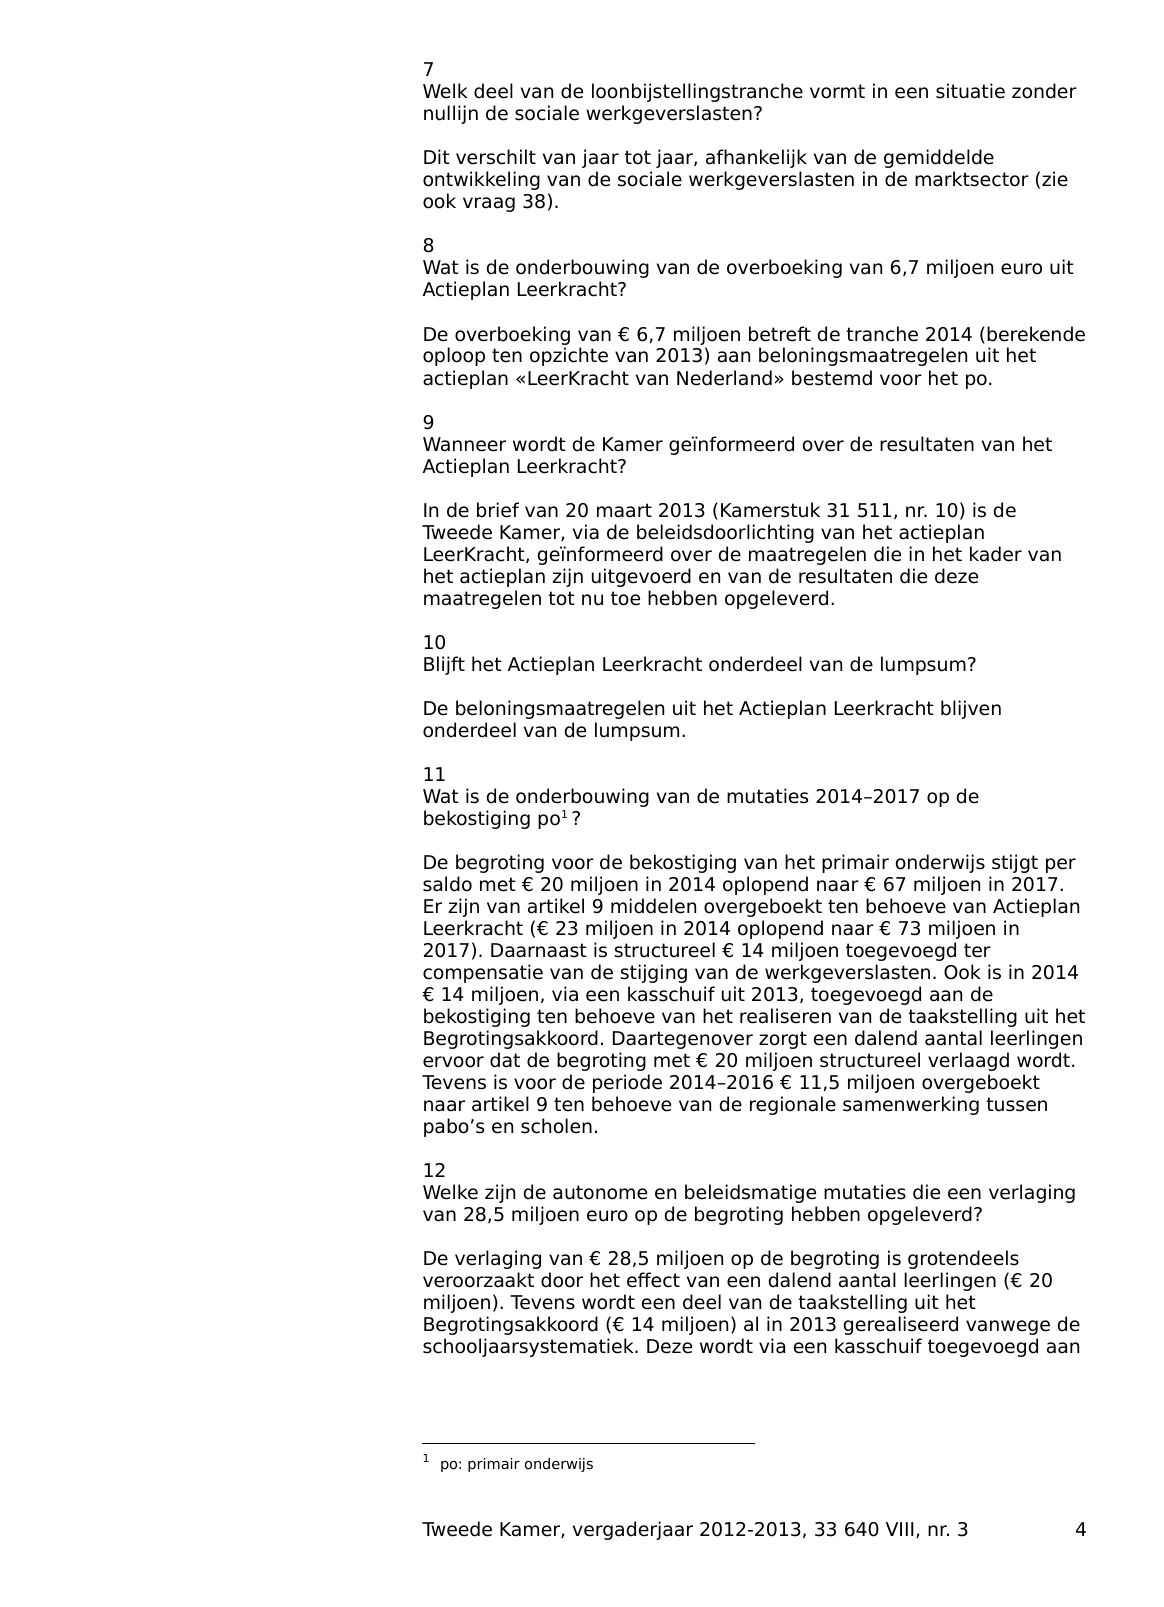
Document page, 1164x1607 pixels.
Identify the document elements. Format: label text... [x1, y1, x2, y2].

text De verlaging van € 28,5 miljoen op de begroting is grotendeels veroorzaakt door het effect van een dalend aantal leerlingen (€ 20 miljoen). Tevens wordt een deel van de taakstelling uit het Begrotingsakkoord (€ 14 miljoen) al in 2013 gerealiseerd vanwege de schooljaarsystematiek. Deze wordt via een kasschuif toegevoegd aan [422, 1248, 1087, 1358]
text In de brief van 20 maart 2013 (Kamerstuk 31 511, nr. 10) is de Tweede Kamer, via de beleidsdoorlichting van het actieplan LeerKracht, geïnformeerd over de maatregelen die in het kader van het actieplan zijn uitgevoerd en van de resultaten die deze maatregelen tot nu toe hebben opgeleverd. [422, 500, 1087, 609]
text Wanneer wordt de Kamer geïnformeerd over de resultaten van het Actieplan Leerkracht? [422, 433, 1087, 477]
text Welk deel van de loonbijstellingstranche vormt in een situatie zonder nullijn de sociale werkgeverslasten? [422, 81, 1087, 125]
text De begroting voor de bekostiging van het primair onderwijs stijgt per saldo met € 20 miljoen in 2014 oplopend naar € 67 miljoen in 2017. Er zijn van artikel 9 middelen overgeboekt ten behoeve van Actieplan Leerkracht (€ 23 miljoen in 2014 oplopend naar € 73 miljoen in 2017). Daarnaast is structureel € 14 miljoen toegevoegd ter compensatie van de stijging van de werkgeverslasten. Ook is in 2014 € 14 miljoen, via een kasschuif uit 2013, toegevoegd aan de bekostiging ten behoeve van het realiseren van de taakstelling uit het Begrotingsakkoord. Daartegenover zorgt een dalend aantal leerlingen ervoor dat de begroting met € 20 miljoen structureel verlaagd wordt. Tevens is voor de periode 2014–2016 € 11,5 miljoen overgeboekt naar artikel 9 ten behoeve van de regionale samenwerking tussen pabo’s en scholen. [422, 852, 1087, 1138]
text po: primair onderwijs [422, 1452, 1087, 1474]
text Wat is de onderbouwing van de overboeking van 6,7 miljoen euro uit Actieplan Leerkracht? [422, 257, 1087, 301]
text Wat is de onderbouwing van de mutaties 2014–2017 op de bekostiging po? [422, 786, 1087, 830]
text Dit verschilt van jaar tot jaar, afhankelijk van de gemiddelde ontwikkeling van de sociale werkgeverslasten in de marktsector (zie ook vraag 38). [422, 147, 1087, 213]
text 11 [422, 764, 1087, 786]
text 10 [422, 632, 1087, 654]
text 7 [422, 59, 1087, 81]
text 8 [422, 235, 1087, 257]
text Blijft het Actieplan Leerkracht onderdeel van de lumpsum? [422, 654, 1087, 676]
text Welke zijn de autonome en beleidsmatige mutaties die een verlaging van 28,5 miljoen euro op de begroting hebben opgeleverd? [422, 1182, 1087, 1226]
text De overboeking van € 6,7 miljoen betreft de tranche 2014 (berekende oploop ten opzichte van 2013) aan beloningsmaatregelen uit het actieplan «LeerKracht van Nederland» bestemd voor het po. [422, 323, 1087, 389]
text 12 [422, 1160, 1087, 1182]
text 9 [422, 412, 1087, 433]
text De beloningsmaatregelen uit het Actieplan Leerkracht blijven onderdeel van de lumpsum. [422, 698, 1087, 742]
